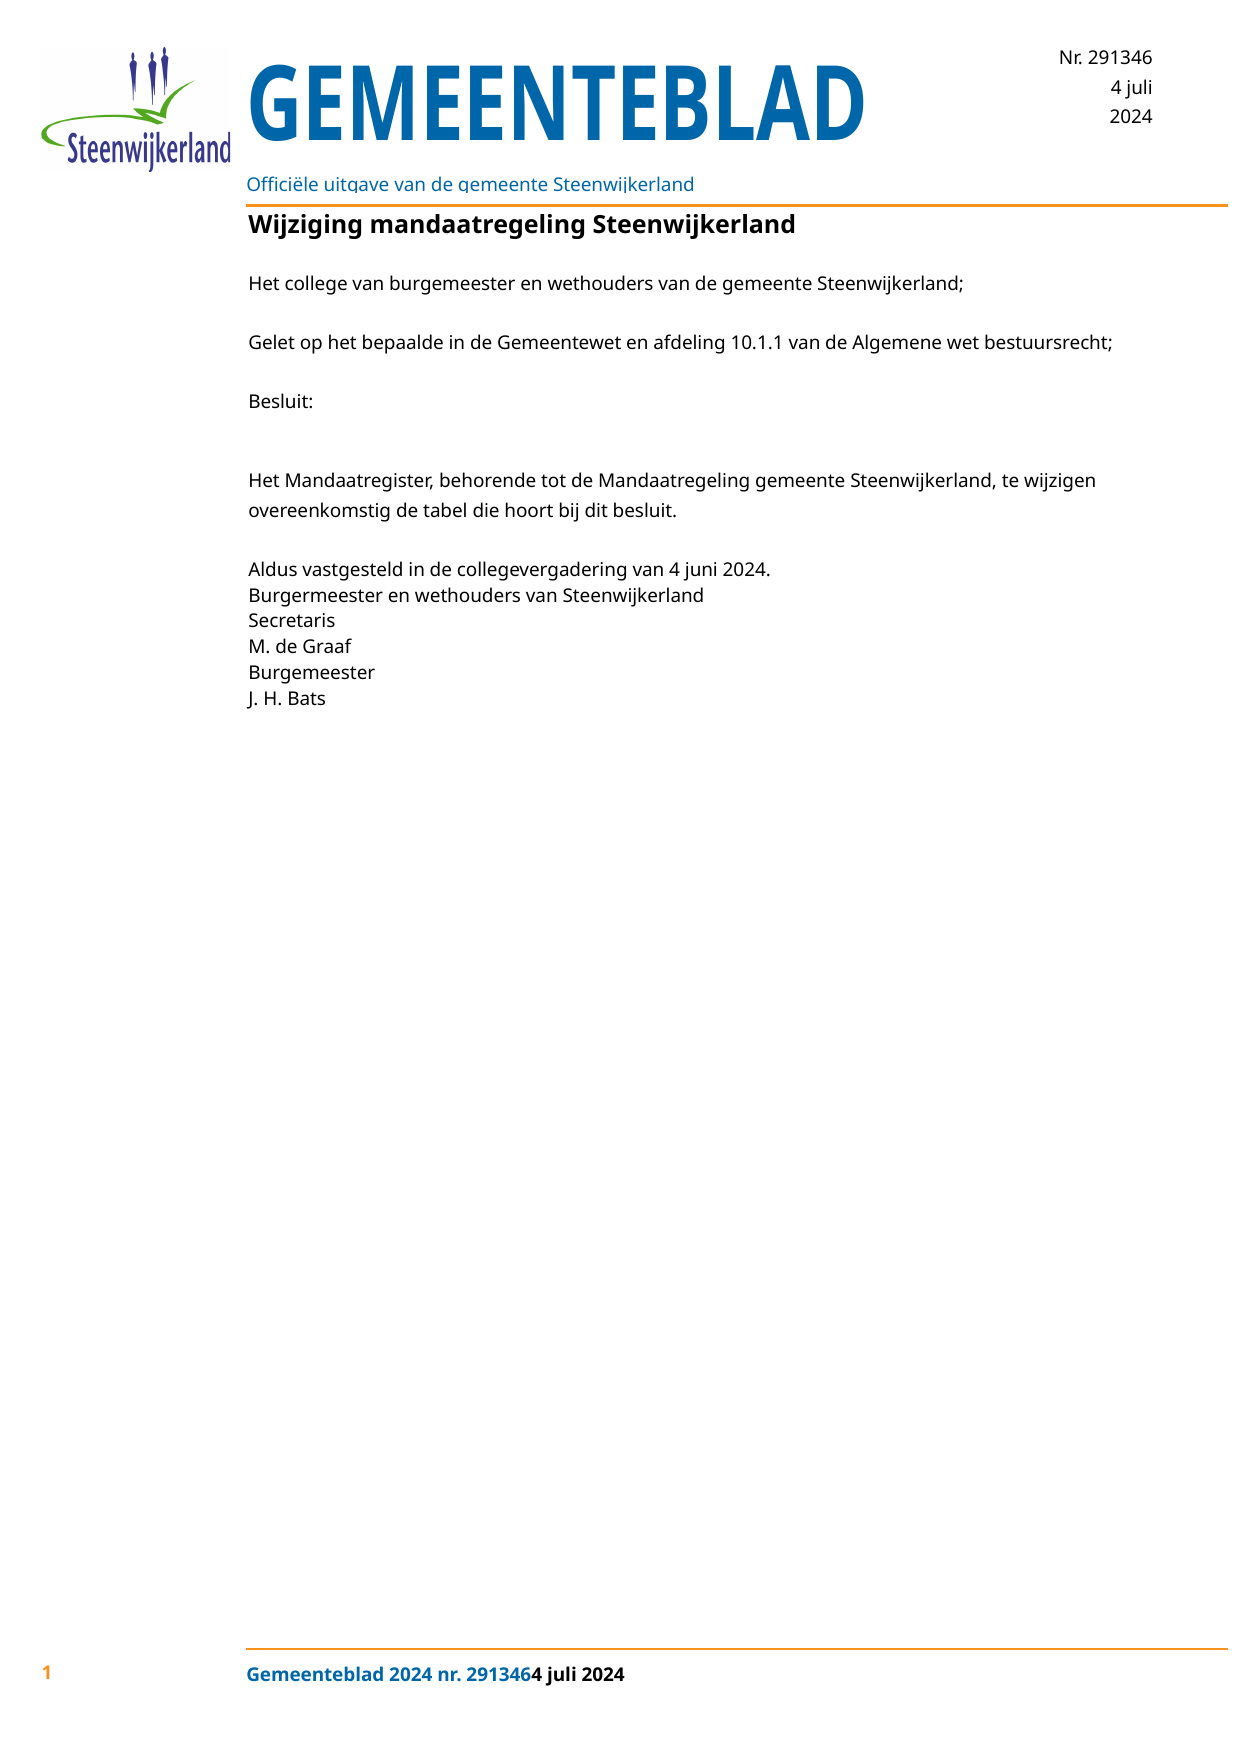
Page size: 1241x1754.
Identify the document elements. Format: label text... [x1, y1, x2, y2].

text Het college van burgemeester en wethouders van de gemeente Steenwijkerland; [248, 270, 1152, 296]
text Gelet op het bepaalde in de Gemeentewet en afdeling 10.1.1 van de Algemene wet bestuursrecht; [248, 329, 1152, 355]
text Aldus vastgesteld in de collegevergadering van 4 juni 2024. [248, 556, 1152, 582]
text M. de Graaf [248, 633, 1152, 659]
text Wijziging mandaatregeling Steenwijkerland [248, 207, 1152, 241]
text Het Mandaatregister, behorende tot de Mandaatregeling gemeente Steenwijkerland, te wijzigen overeenkomstig de tabel die hoort bij dit besluit. [248, 467, 1152, 523]
text J. H. Bats [248, 685, 1152, 711]
text Burgemeester [248, 659, 1152, 685]
picture [41, 47, 231, 172]
text Secretaris [248, 608, 1152, 633]
text Besluit: [248, 389, 1152, 414]
text Burgermeester en wethouders van Steenwijkerland [248, 582, 1152, 608]
